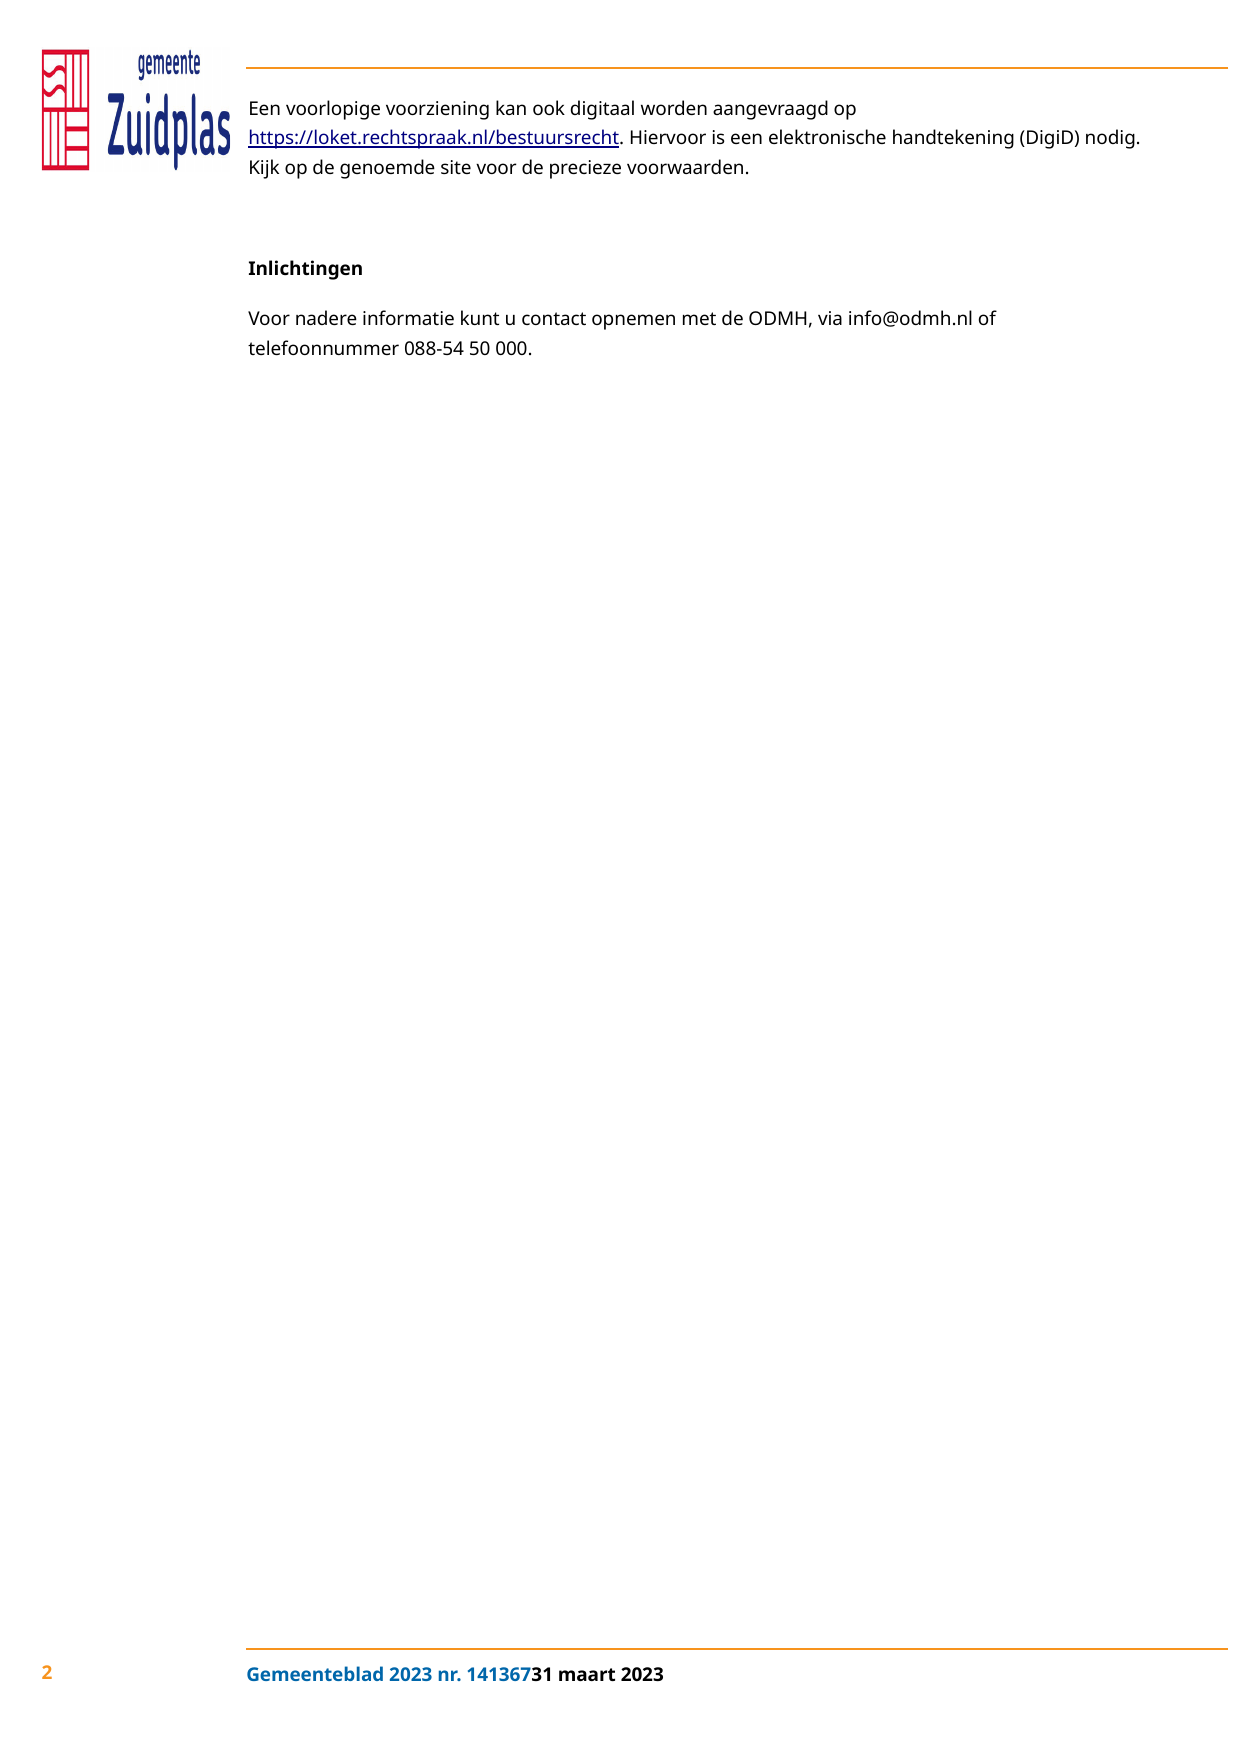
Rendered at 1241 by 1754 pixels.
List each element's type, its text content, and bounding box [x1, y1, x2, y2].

text Voor nadere informatie kunt u contact opnemen met de ODMH, via info@odmh.nl of telefoonnummer 088-54 50 000. [248, 305, 1152, 361]
picture [41, 47, 231, 172]
text Een voorlopige voorziening kan ook digitaal worden aangevraagd op https://loket.rechtspraak.nl/bestuursrecht. Hiervoor is een elektronische handtekening (DigiD) nodig. Kijk op de genoemde site voor de precieze voorwaarden. [248, 95, 1152, 180]
text Inlichtingen [248, 255, 1152, 281]
